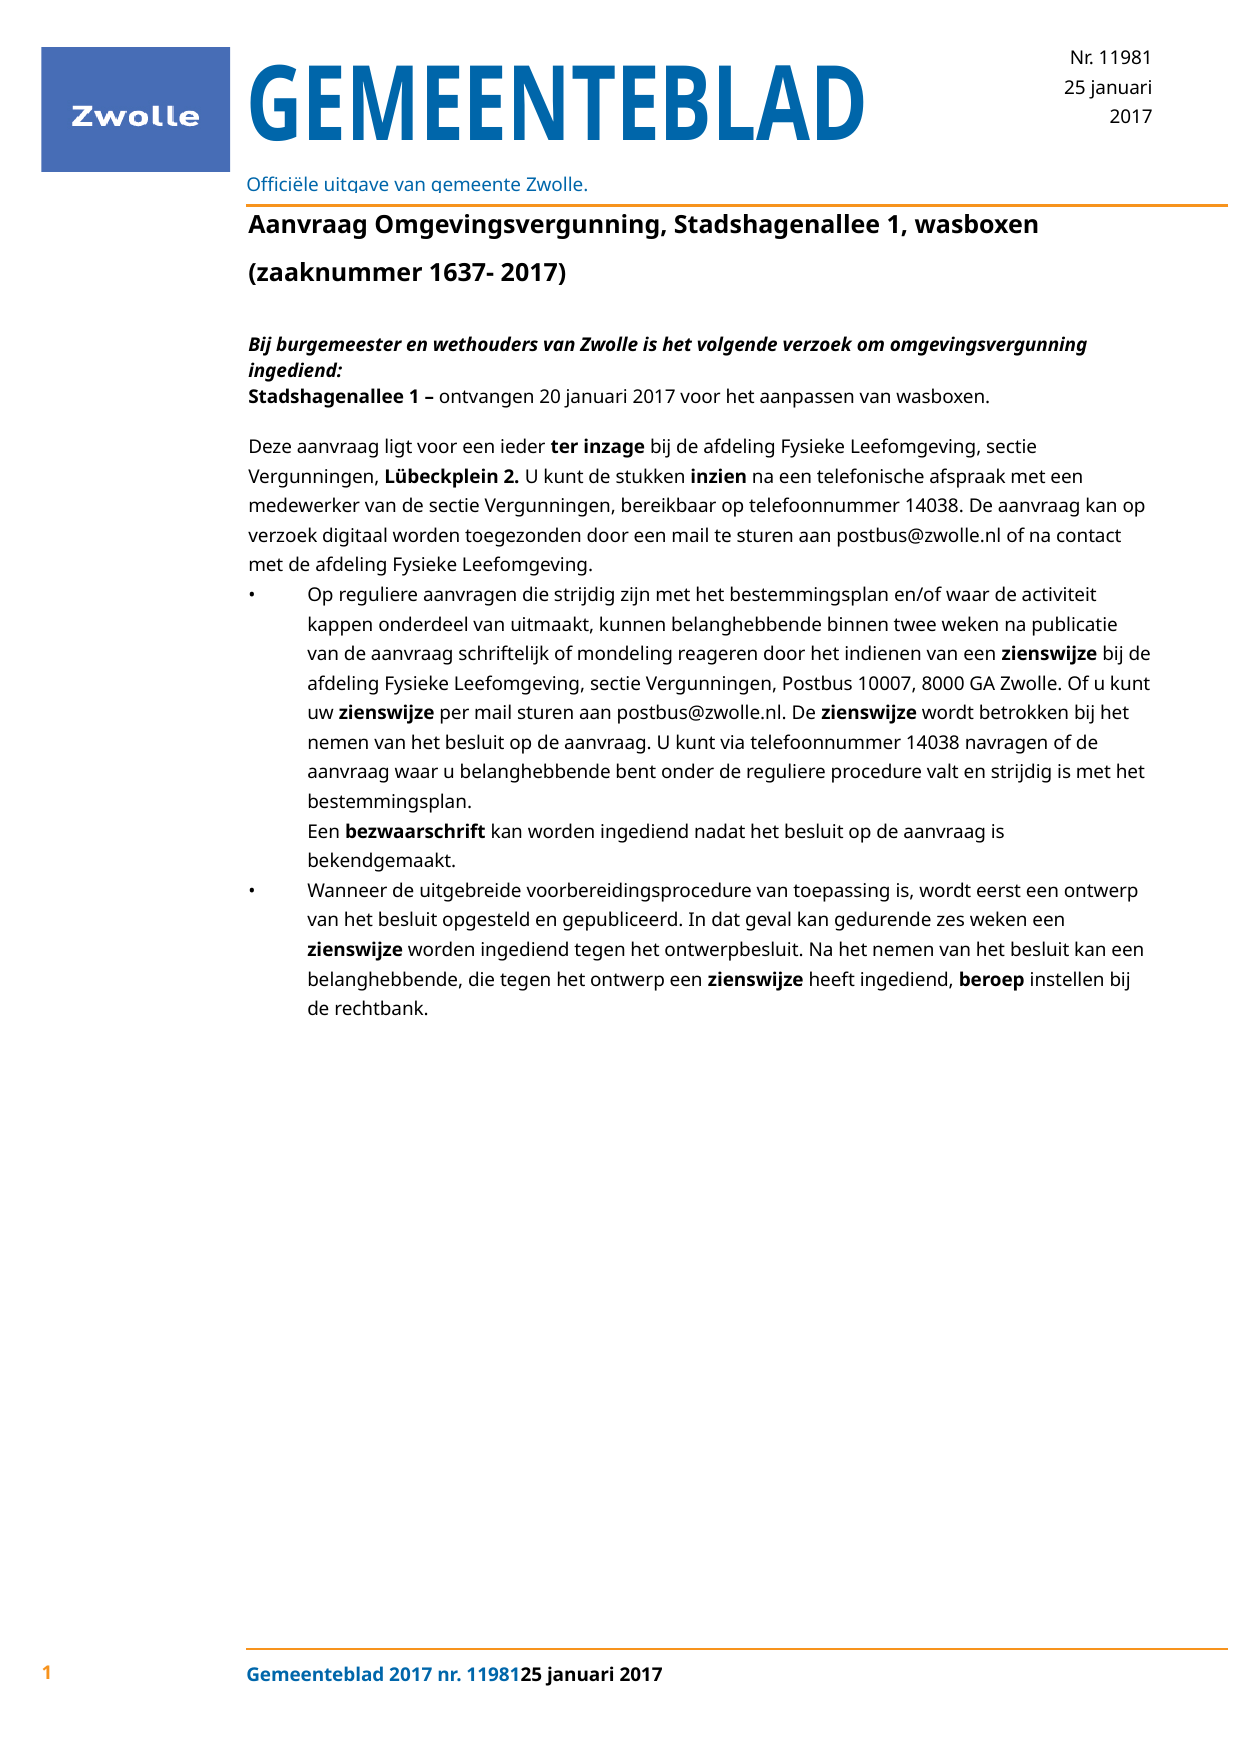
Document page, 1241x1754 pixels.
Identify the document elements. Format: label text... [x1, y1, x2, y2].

text Stadshagenallee 1 – ontvangen 20 januari 2017 voor het aanpassen van wasboxen. [248, 383, 1152, 409]
list Wanneer de uitgebreide voorbereidingsprocedure van toepassing is, wordt eerst een ontwerp van het besluit opgesteld en gepubliceerd. In dat geval kan gedurende zes weken een zienswijze worden ingediend tegen het ontwerpbesluit. Na het nemen van het besluit kan een belanghebbende, die tegen het ontwerp een zienswijze heeft ingediend, beroep instellen bij de rechtbank. [248, 877, 1152, 1021]
list Een bezwaarschrift kan worden ingediend nadat het besluit op de aanvraag is bekendgemaakt. [248, 818, 1152, 873]
picture [41, 47, 231, 172]
list Op reguliere aanvragen die strijdig zijn met het bestemmingsplan en/of waar de activiteit kappen onderdeel van uitmaakt, kunnen belanghebbende binnen twee weken na publicatie van de aanvraag schriftelijk of mondeling reageren door het indienen van een zienswijze bij de afdeling Fysieke Leefomgeving, sectie Vergunningen, Postbus 10007, 8000 GA Zwolle. Of u kunt uw zienswijze per mail sturen aan postbus@zwolle.nl. De zienswijze wordt betrokken bij het nemen van het besluit op de aanvraag. U kunt via telefoonnummer 14038 navragen of de aanvraag waar u belanghebbende bent onder de reguliere procedure valt en strijdig is met het bestemmingsplan. [248, 581, 1152, 814]
text Bij burgemeester en wethouders van Zwolle is het volgende verzoek om omgevingsvergunning ingediend: [248, 331, 1152, 383]
text Aanvraag Omgevingsvergunning, Stadshagenallee 1, wasboxen (zaaknummer 1637- 2017) [248, 207, 1152, 288]
text Deze aanvraag ligt voor een ieder ter inzage bij de afdeling Fysieke Leefomgeving, sectie Vergunningen, Lübeckplein 2. U kunt de stukken inzien na een telefonische afspraak met een medewerker van de sectie Vergunningen, bereikbaar op telefoonnummer 14038. De aanvraag kan op verzoek digitaal worden toegezonden door een mail te sturen aan postbus@zwolle.nl of na contact met de afdeling Fysieke Leefomgeving. [248, 433, 1152, 577]
